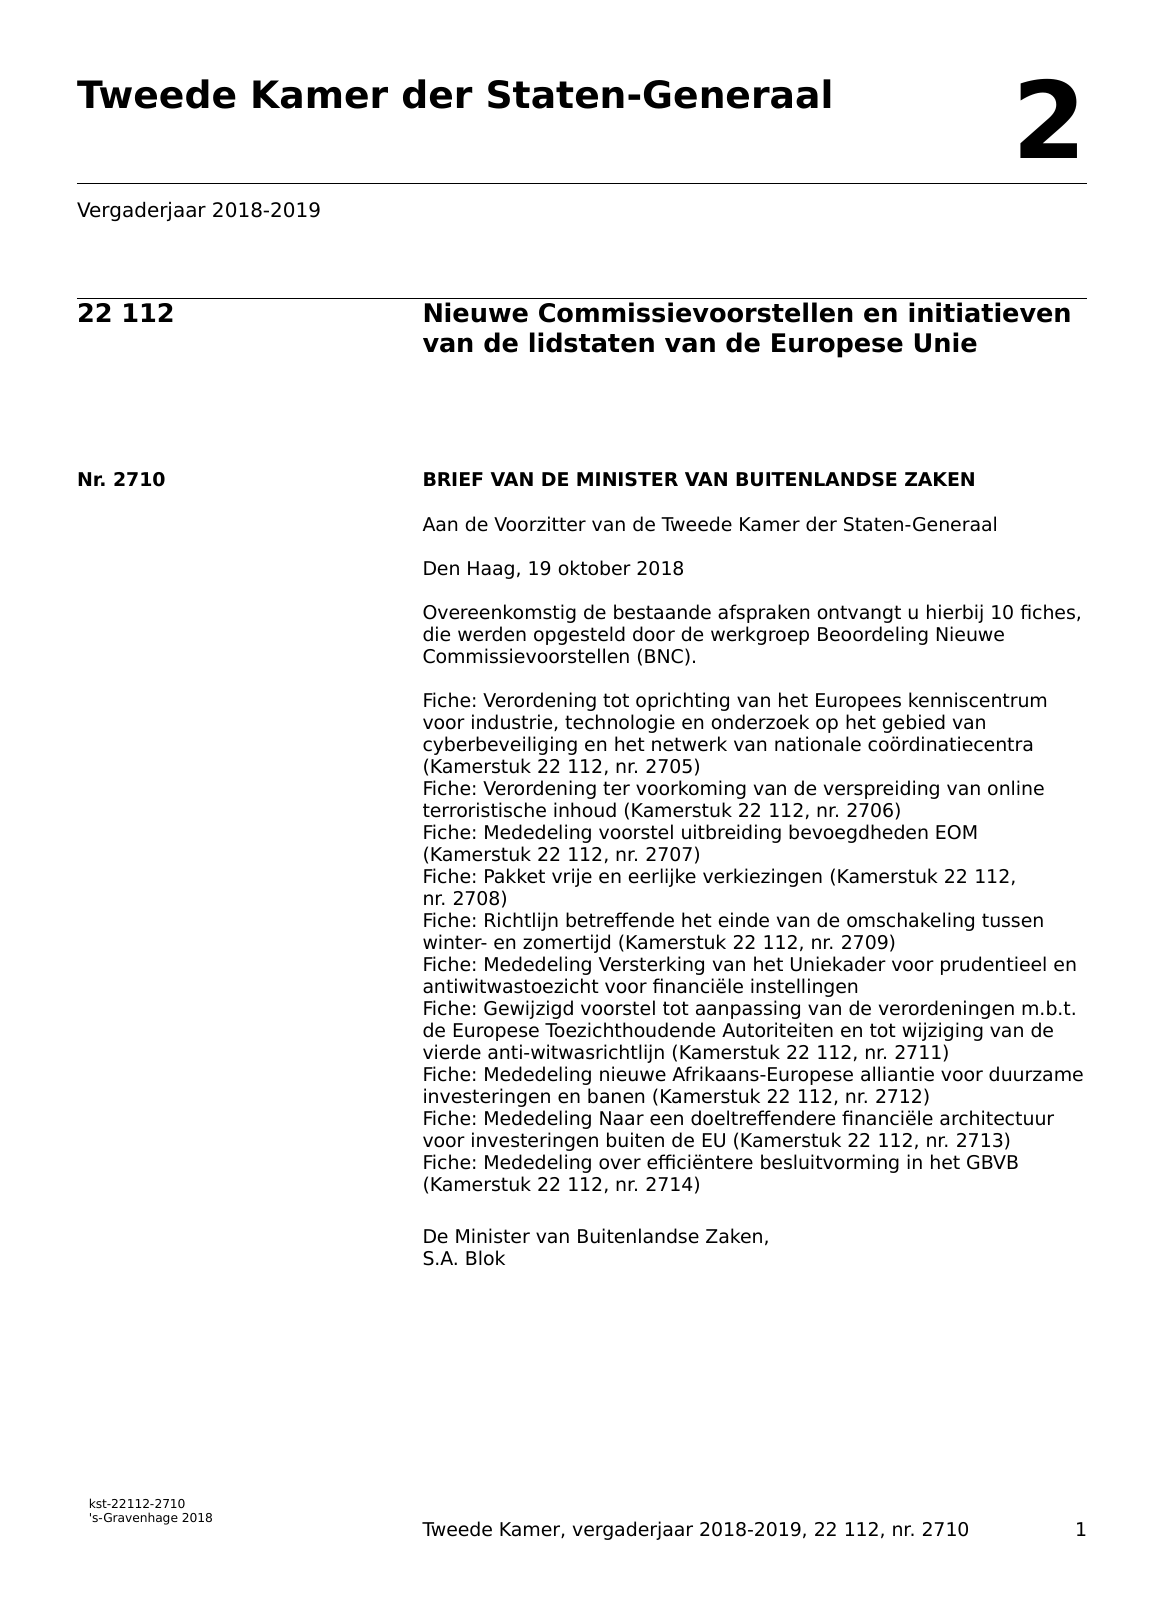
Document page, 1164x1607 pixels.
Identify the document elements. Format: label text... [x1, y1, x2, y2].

text Overeenkomstig de bestaande afspraken ontvangt u hierbij 10 fiches, die werden opgesteld door de werkgroep Beoordeling Nieuwe Commissievoorstellen (BNC). [422, 602, 1087, 668]
text 's-Gravenhage 2018 [88, 1511, 323, 1525]
text kst-22112-2710 [88, 1497, 323, 1511]
table_header Tweede Kamer der Staten-Generaal [77, 59, 886, 183]
subtitle 22 112 Nieuwe Commissievoorstellen en initiatieven van de lidstaten van de Europese Unie [77, 299, 1087, 358]
text Fiche: Mededeling over efficiëntere besluitvorming in het GBVB (Kamerstuk 22 112, nr. 2714) [422, 1152, 1087, 1196]
text Fiche: Mededeling voorstel uitbreiding bevoegdheden EOM (Kamerstuk 22 112, nr. 2707) [422, 822, 1087, 866]
text Fiche: Mededeling Versterking van het Uniekader voor prudentieel en antiwitwastoezicht voor financiële instellingen [422, 954, 1087, 998]
subtitle Nr. 2710 BRIEF VAN DE MINISTER VAN BUITENLANDSE ZAKEN [77, 469, 1087, 491]
text Fiche: Verordening tot oprichting van het Europees kenniscentrum voor industrie, technologie en onderzoek op het gebied van cyberbeveiliging en het netwerk van nationale coördinatiecentra (Kamerstuk 22 112, nr. 2705) [422, 690, 1087, 778]
table_cell Vergaderjaar 2018-2019 [77, 184, 1087, 298]
table_header 2 [886, 59, 1087, 183]
text Fiche: Richtlijn betreffende het einde van de omschakeling tussen winter- en zomertijd (Kamerstuk 22 112, nr. 2709) [422, 910, 1087, 954]
text De Minister van Buitenlandse Zaken, S.A. Blok [422, 1226, 1087, 1269]
text Fiche: Mededeling nieuwe Afrikaans-Europese alliantie voor duurzame investeringen en banen (Kamerstuk 22 112, nr. 2712) [422, 1064, 1087, 1108]
text Fiche: Mededeling Naar een doeltreffendere financiële architectuur voor investeringen buiten de EU (Kamerstuk 22 112, nr. 2713) [422, 1108, 1087, 1152]
text Fiche: Pakket vrije en eerlijke verkiezingen (Kamerstuk 22 112, nr. 2708) [422, 866, 1087, 910]
text Den Haag, 19 oktober 2018 [422, 558, 1087, 580]
text Fiche: Gewijzigd voorstel tot aanpassing van de verordeningen m.b.t. de Europese Toezichthoudende Autoriteiten en tot wijziging van de vierde anti-witwasrichtlijn (Kamerstuk 22 112, nr. 2711) [422, 998, 1087, 1064]
text Fiche: Verordening ter voorkoming van de verspreiding van online terroristische inhoud (Kamerstuk 22 112, nr. 2706) [422, 778, 1087, 822]
text Aan de Voorzitter van de Tweede Kamer der Staten-Generaal [422, 513, 1087, 536]
